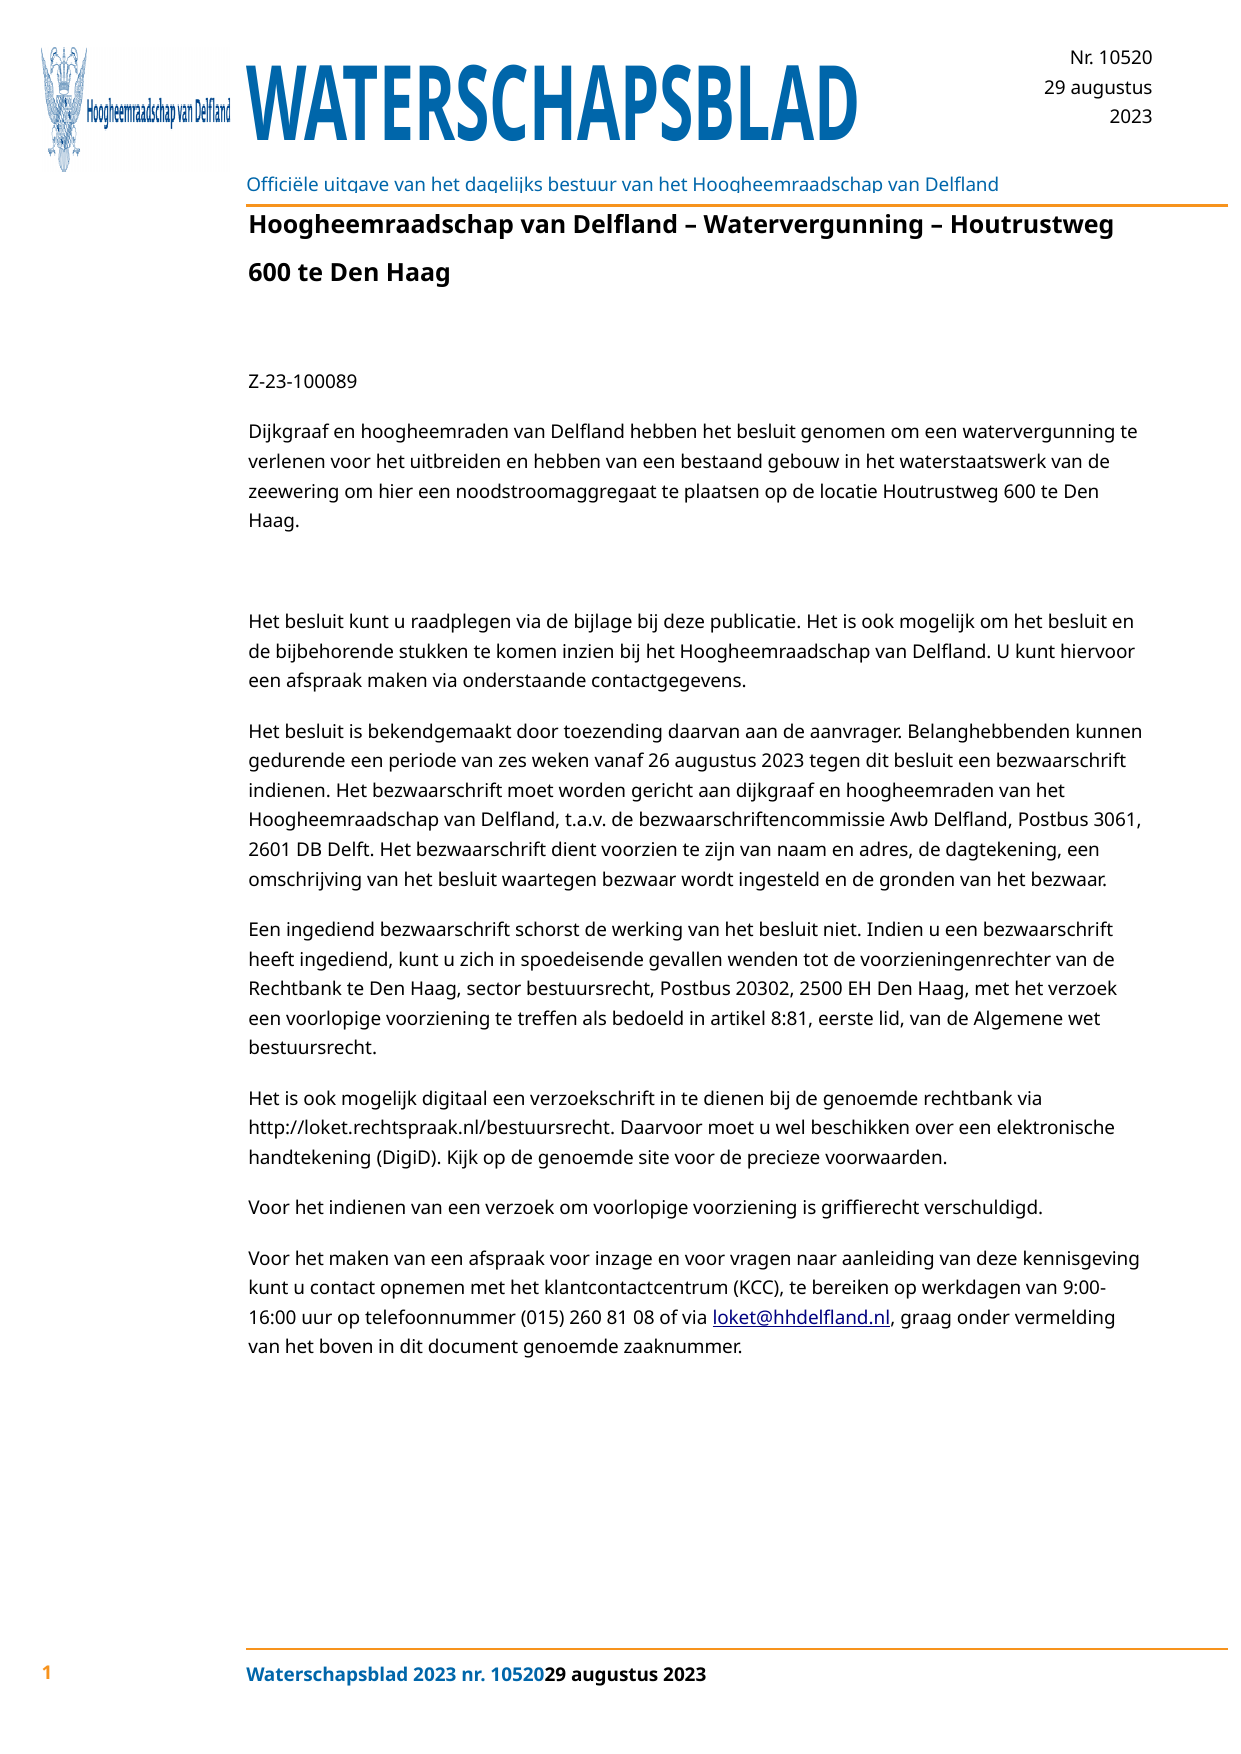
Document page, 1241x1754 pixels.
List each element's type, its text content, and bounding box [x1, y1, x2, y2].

text Hoogheemraadschap van Delfland – Watervergunning – Houtrustweg 600 te Den Haag [248, 207, 1152, 288]
text Z-23-100089 [248, 368, 1152, 394]
picture [41, 47, 231, 172]
text Voor het indienen van een verzoek om voorlopige voorziening is griffierecht verschuldigd. [248, 1194, 1152, 1220]
text Voor het maken van een afspraak voor inzage en voor vragen naar aanleiding van deze kennisgeving kunt u contact opnemen met het klantcontactcentrum (KCC), te bereiken op werkdagen van 9:00-16:00 uur op telefoonnummer (015) 260 81 08 of via loket@hhdelfland.nl, graag onder vermelding van het boven in dit document genoemde zaaknummer. [248, 1245, 1152, 1359]
text Dijkgraaf en hoogheemraden van Delfland hebben het besluit genomen om een watervergunning te verlenen voor het uitbreiden en hebben van een bestaand gebouw in het waterstaatswerk van de zeewering om hier een noodstroomaggregaat te plaatsen op de locatie Houtrustweg 600 te Den Haag. [248, 419, 1152, 533]
text Het besluit is bekendgemaakt door toezending daarvan aan de aanvrager. Belanghebbenden kunnen gedurende een periode van zes weken vanaf 26 augustus 2023 tegen dit besluit een bezwaarschrift indienen. Het bezwaarschrift moet worden gericht aan dijkgraaf en hoogheemraden van het Hoogheemraadschap van Delfland, t.a.v. de bezwaarschriftencommissie Awb Delfland, Postbus 3061, 2601 DB Delft. Het bezwaarschrift dient voorzien te zijn van naam en adres, de dagtekening, een omschrijving van het besluit waartegen bezwaar wordt ingesteld en de gronden van het bezwaar. [248, 718, 1152, 892]
text Het besluit kunt u raadplegen via de bijlage bij deze publicatie. Het is ook mogelijk om het besluit en de bijbehorende stukken te komen inzien bij het Hoogheemraadschap van Delfland. U kunt hiervoor een afspraak maken via onderstaande contactgegevens. [248, 608, 1152, 693]
text Een ingediend bezwaarschrift schorst de werking van het besluit niet. Indien u een bezwaarschrift heeft ingediend, kunt u zich in spoedeisende gevallen wenden tot de voorzieningenrechter van de Rechtbank te Den Haag, sector bestuursrecht, Postbus 20302, 2500 EH Den Haag, met het verzoek een voorlopige voorziening te treffen als bedoeld in artikel 8:81, eerste lid, van de Algemene wet bestuursrecht. [248, 916, 1152, 1060]
text Het is ook mogelijk digitaal een verzoekschrift in te dienen bij de genoemde rechtbank via http://loket.rechtspraak.nl/bestuursrecht. Daarvoor moet u wel beschikken over een elektronische handtekening (DigiD). Kijk op de genoemde site voor de precieze voorwaarden. [248, 1085, 1152, 1170]
